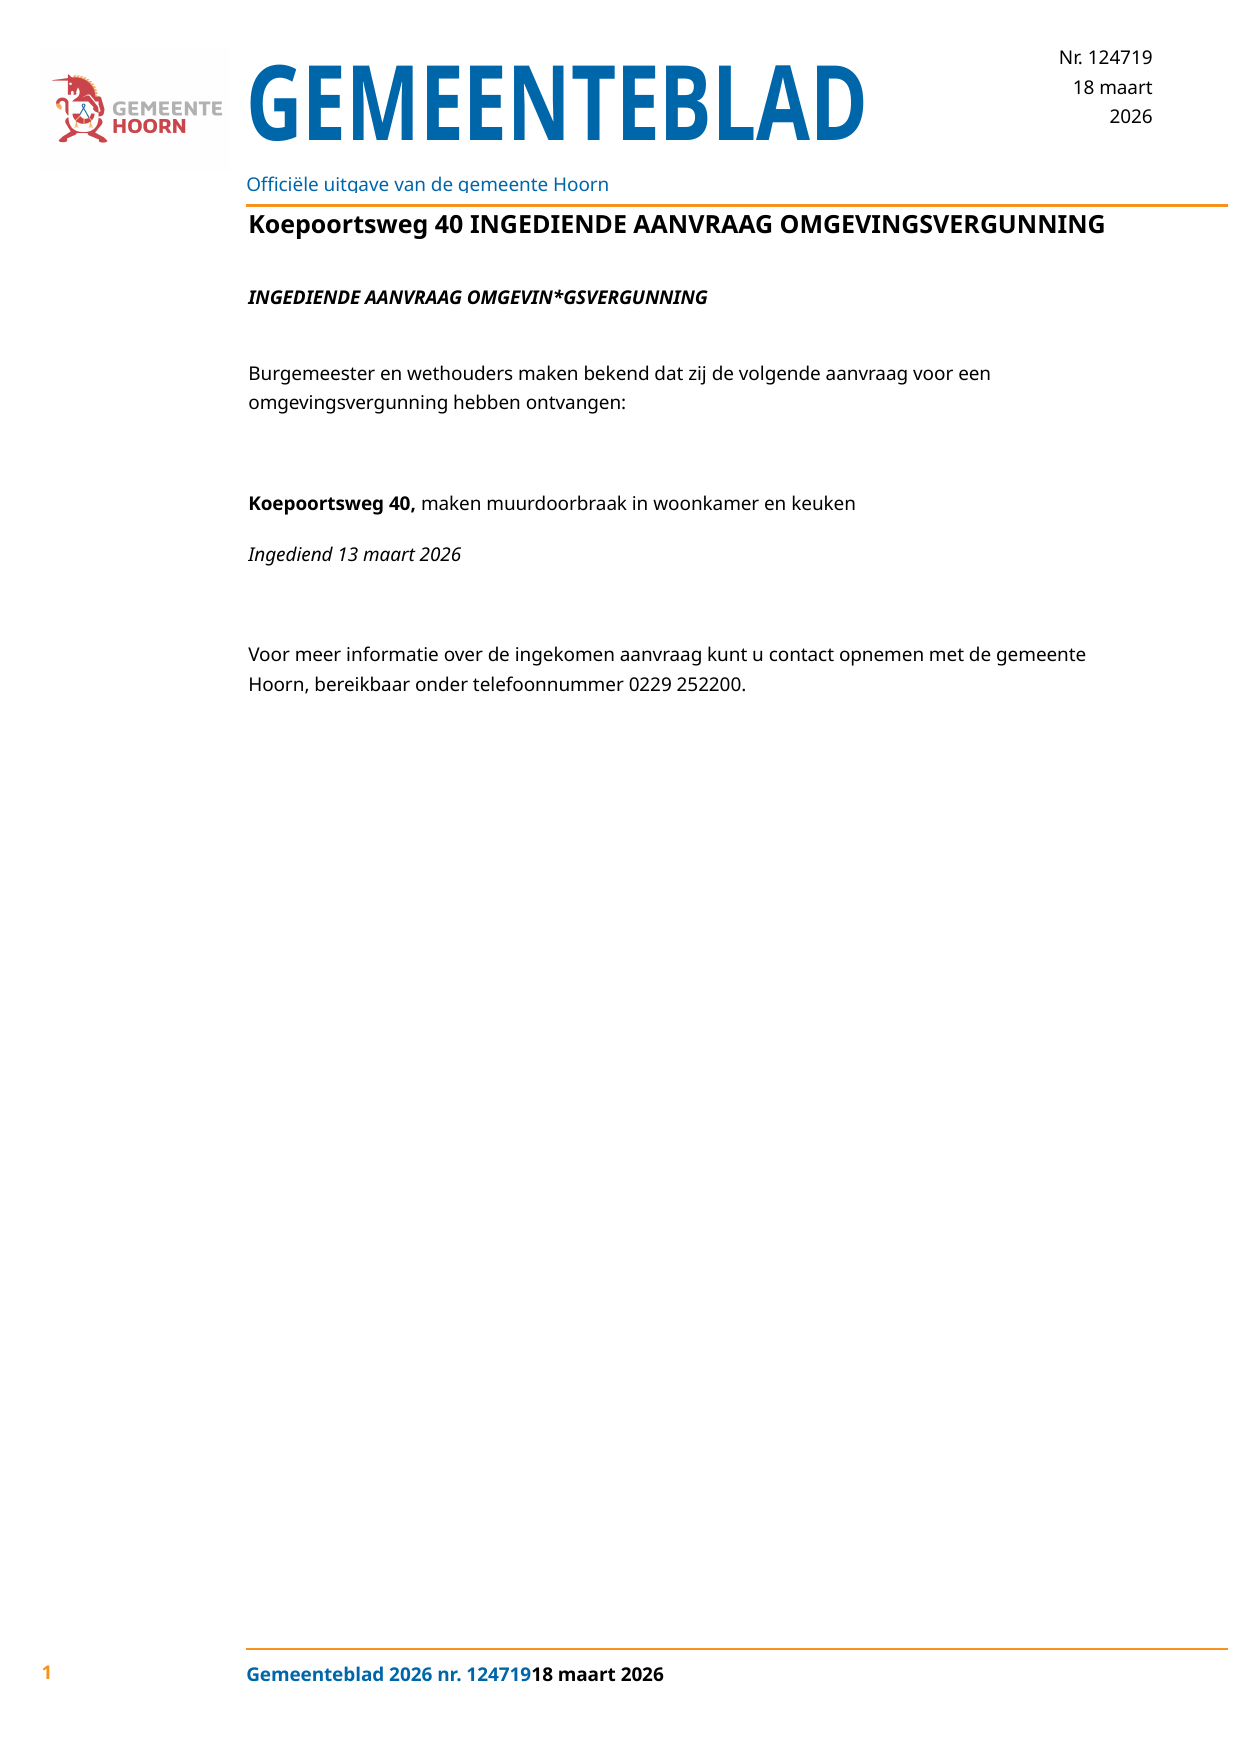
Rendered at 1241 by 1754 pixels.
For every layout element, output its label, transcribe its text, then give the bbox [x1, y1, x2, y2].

text INGEDIENDE AANVRAAG OMGEVIN*GSVERGUNNING [248, 284, 1152, 309]
text Burgemeester en wethouders maken bekend dat zij de volgende aanvraag voor een omgevingsvergunning hebben ontvangen: [248, 360, 1152, 415]
text Koepoortsweg 40, maken muurdoorbraak in woonkamer en keuken [248, 490, 1152, 516]
text Voor meer informatie over de ingekomen aanvraag kunt u contact opnemen met de gemeente Hoorn, bereikbaar onder telefoonnummer 0229 252200. [248, 642, 1152, 697]
text Ingediend 13 maart 2026 [248, 541, 1152, 567]
text Koepoortsweg 40 INGEDIENDE AANVRAAG OMGEVINGSVERGUNNING [248, 207, 1152, 241]
picture [41, 47, 231, 172]
